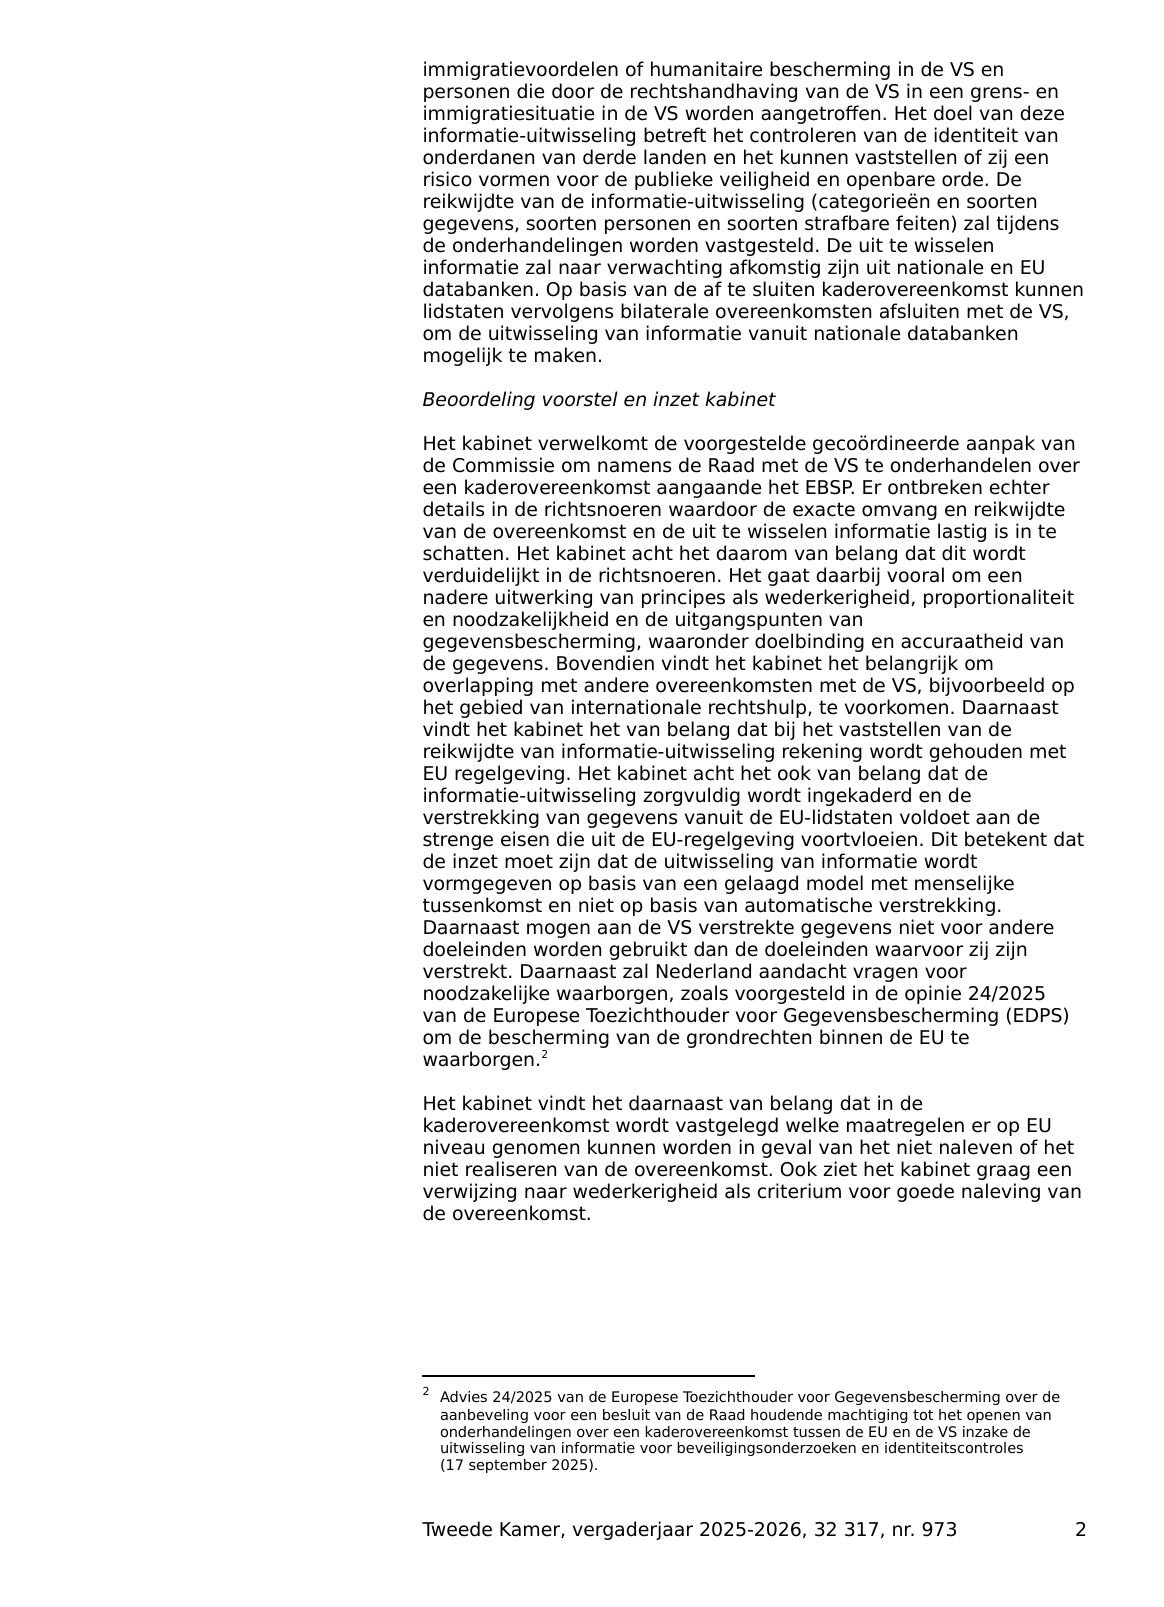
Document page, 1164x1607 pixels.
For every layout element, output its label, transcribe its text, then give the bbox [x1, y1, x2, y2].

text Het kabinet vindt het daarnaast van belang dat in de kaderovereenkomst wordt vastgelegd welke maatregelen er op EU niveau genomen kunnen worden in geval van het niet naleven of het niet realiseren van de overeenkomst. Ook ziet het kabinet graag een verwijzing naar wederkerigheid als criterium voor goede naleving van de overeenkomst. [422, 1093, 1087, 1224]
subtitle Beoordeling voorstel en inzet kabinet [422, 389, 1087, 411]
text immigratievoordelen of humanitaire bescherming in de VS en personen die door de rechtshandhaving van de VS in een grens- en immigratiesituatie in de VS worden aangetroffen. Het doel van deze informatie-uitwisseling betreft het controleren van de identiteit van onderdanen van derde landen en het kunnen vaststellen of zij een risico vormen voor de publieke veiligheid en openbare orde. De reikwijdte van de informatie-uitwisseling (categorieën en soorten gegevens, soorten personen en soorten strafbare feiten) zal tijdens de onderhandelingen worden vastgesteld. De uit te wisselen informatie zal naar verwachting afkomstig zijn uit nationale en EU databanken. Op basis van de af te sluiten kaderovereenkomst kunnen lidstaten vervolgens bilaterale overeenkomsten afsluiten met de VS, om de uitwisseling van informatie vanuit nationale databanken mogelijk te maken. [422, 59, 1087, 367]
text Advies 24/2025 van de Europese Toezichthouder voor Gegevensbescherming over de aanbeveling voor een besluit van de Raad houdende machtiging tot het openen van onderhandelingen over een kaderovereenkomst tussen de EU en de VS inzake de uitwisseling van informatie voor beveiligingsonderzoeken en identiteitscontroles (17 september 2025). [422, 1385, 1087, 1474]
text Het kabinet verwelkomt de voorgestelde gecoördineerde aanpak van de Commissie om namens de Raad met de VS te onderhandelen over een kaderovereenkomst aangaande het EBSP. Er ontbreken echter details in de richtsnoeren waardoor de exacte omvang en reikwijdte van de overeenkomst en de uit te wisselen informatie lastig is in te schatten. Het kabinet acht het daarom van belang dat dit wordt verduidelijkt in de richtsnoeren. Het gaat daarbij vooral om een nadere uitwerking van principes als wederkerigheid, proportionaliteit en noodzakelijkheid en de uitgangspunten van gegevensbescherming, waaronder doelbinding en accuraatheid van de gegevens. Bovendien vindt het kabinet het belangrijk om overlapping met andere overeenkomsten met de VS, bijvoorbeeld op het gebied van internationale rechtshulp, te voorkomen. Daarnaast vindt het kabinet het van belang dat bij het vaststellen van de reikwijdte van informatie-uitwisseling rekening wordt gehouden met EU regelgeving. Het kabinet acht het ook van belang dat de informatie-uitwisseling zorgvuldig wordt ingekaderd en de verstrekking van gegevens vanuit de EU-lidstaten voldoet aan de strenge eisen die uit de EU-regelgeving voortvloeien. Dit betekent dat de inzet moet zijn dat de uitwisseling van informatie wordt vormgegeven op basis van een gelaagd model met menselijke tussenkomst en niet op basis van automatische verstrekking. Daarnaast mogen aan de VS verstrekte gegevens niet voor andere doeleinden worden gebruikt dan de doeleinden waarvoor zij zijn verstrekt. Daarnaast zal Nederland aandacht vragen voor noodzakelijke waarborgen, zoals voorgesteld in de opinie 24/2025 van de Europese Toezichthouder voor Gegevensbescherming (EDPS) om de bescherming van de grondrechten binnen de EU te waarborgen. [422, 433, 1087, 1071]
